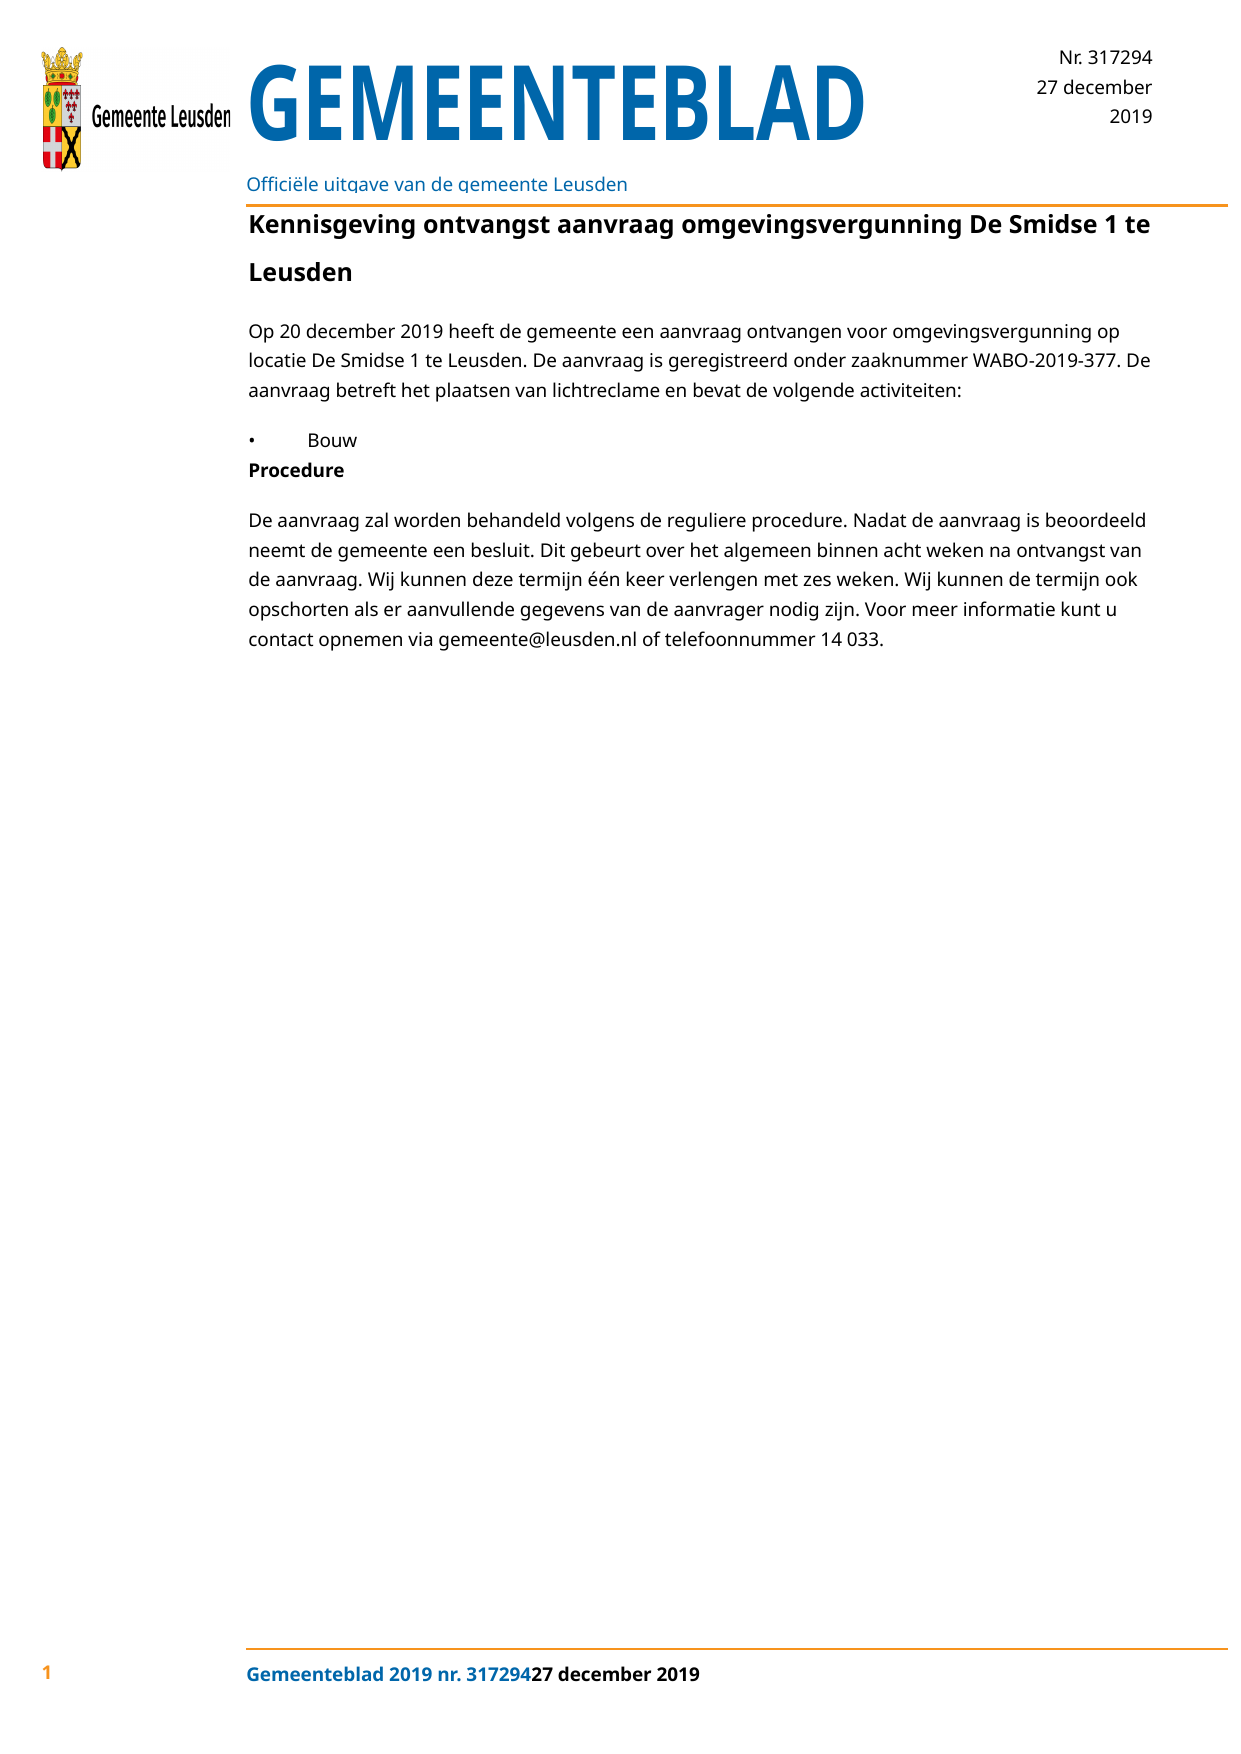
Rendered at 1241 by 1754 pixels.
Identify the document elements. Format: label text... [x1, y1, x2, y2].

text Op 20 december 2019 heeft de gemeente een aanvraag ontvangen voor omgevingsvergunning op locatie De Smidse 1 te Leusden. De aanvraag is geregistreerd onder zaaknummer WABO-2019-377. De aanvraag betreft het plaatsen van lichtreclame en bevat de volgende activiteiten: [248, 318, 1152, 403]
picture [41, 47, 231, 172]
text Procedure [248, 457, 1152, 483]
text Kennisgeving ontvangst aanvraag omgevingsvergunning De Smidse 1 te Leusden [248, 207, 1152, 288]
text De aanvraag zal worden behandeld volgens de reguliere procedure. Nadat de aanvraag is beoordeeld neemt de gemeente een besluit. Dit gebeurt over het algemeen binnen acht weken na ontvangst van de aanvraag. Wij kunnen deze termijn één keer verlengen met zes weken. Wij kunnen de termijn ook opschorten als er aanvullende gegevens van de aanvrager nodig zijn. Voor meer informatie kunt u contact opnemen via gemeente@leusden.nl of telefoonnummer 14 033. [248, 507, 1152, 652]
list Bouw [248, 427, 1152, 453]
